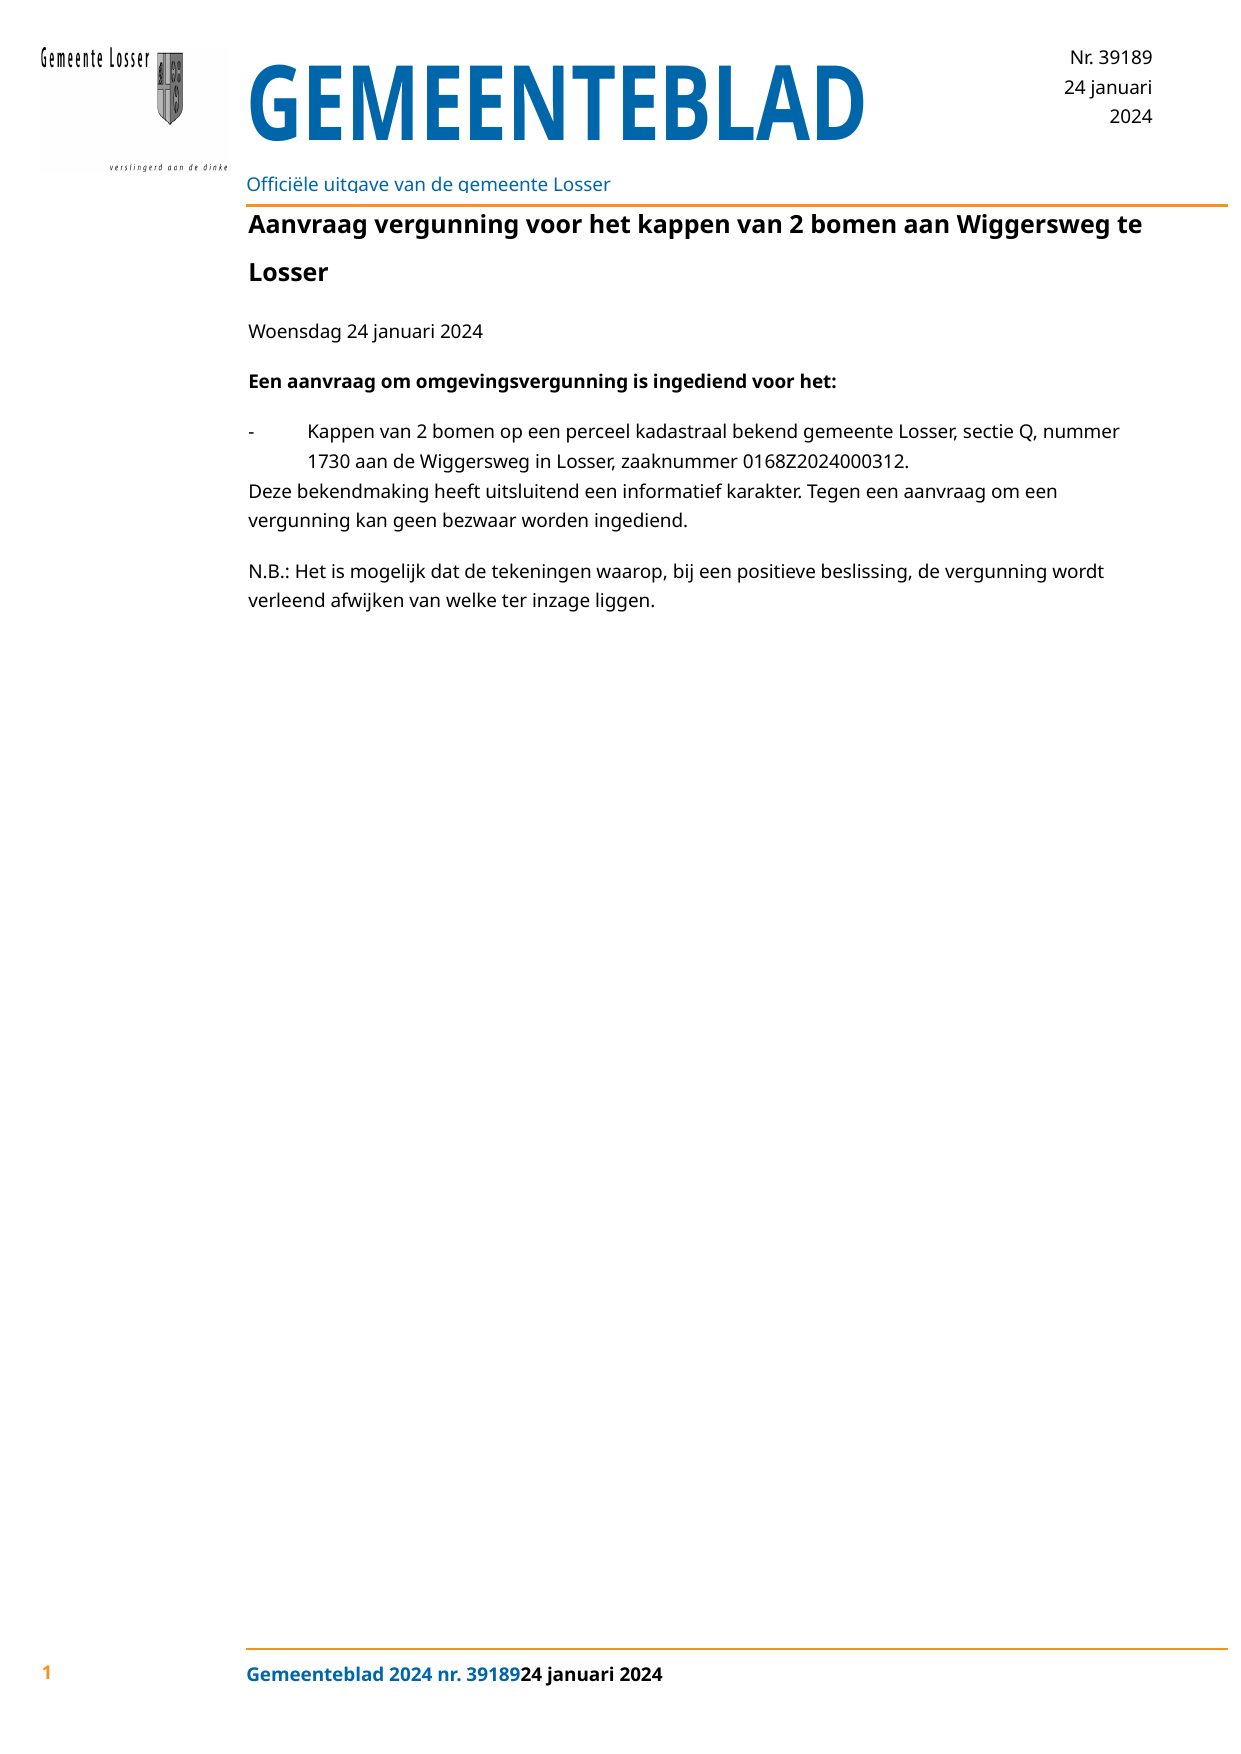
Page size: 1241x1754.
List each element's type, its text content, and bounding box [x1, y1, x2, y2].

text Deze bekendmaking heeft uitsluitend een informatief karakter. Tegen een aanvraag om een vergunning kan geen bezwaar worden ingediend. [248, 478, 1152, 533]
text Woensdag 24 januari 2024 [248, 318, 1152, 344]
text N.B.: Het is mogelijk dat de tekeningen waarop, bij een positieve beslissing, de vergunning wordt verleend afwijken van welke ter inzage liggen. [248, 558, 1152, 613]
list Kappen van 2 bomen op een perceel kadastraal bekend gemeente Losser, sectie Q, nummer 1730 aan de Wiggersweg in Losser, zaaknummer 0168Z2024000312. [248, 419, 1152, 474]
picture [41, 47, 231, 172]
text Aanvraag vergunning voor het kappen van 2 bomen aan Wiggersweg te Losser [248, 207, 1152, 288]
text Een aanvraag om omgevingsvergunning is ingediend voor het: [248, 368, 1152, 394]
